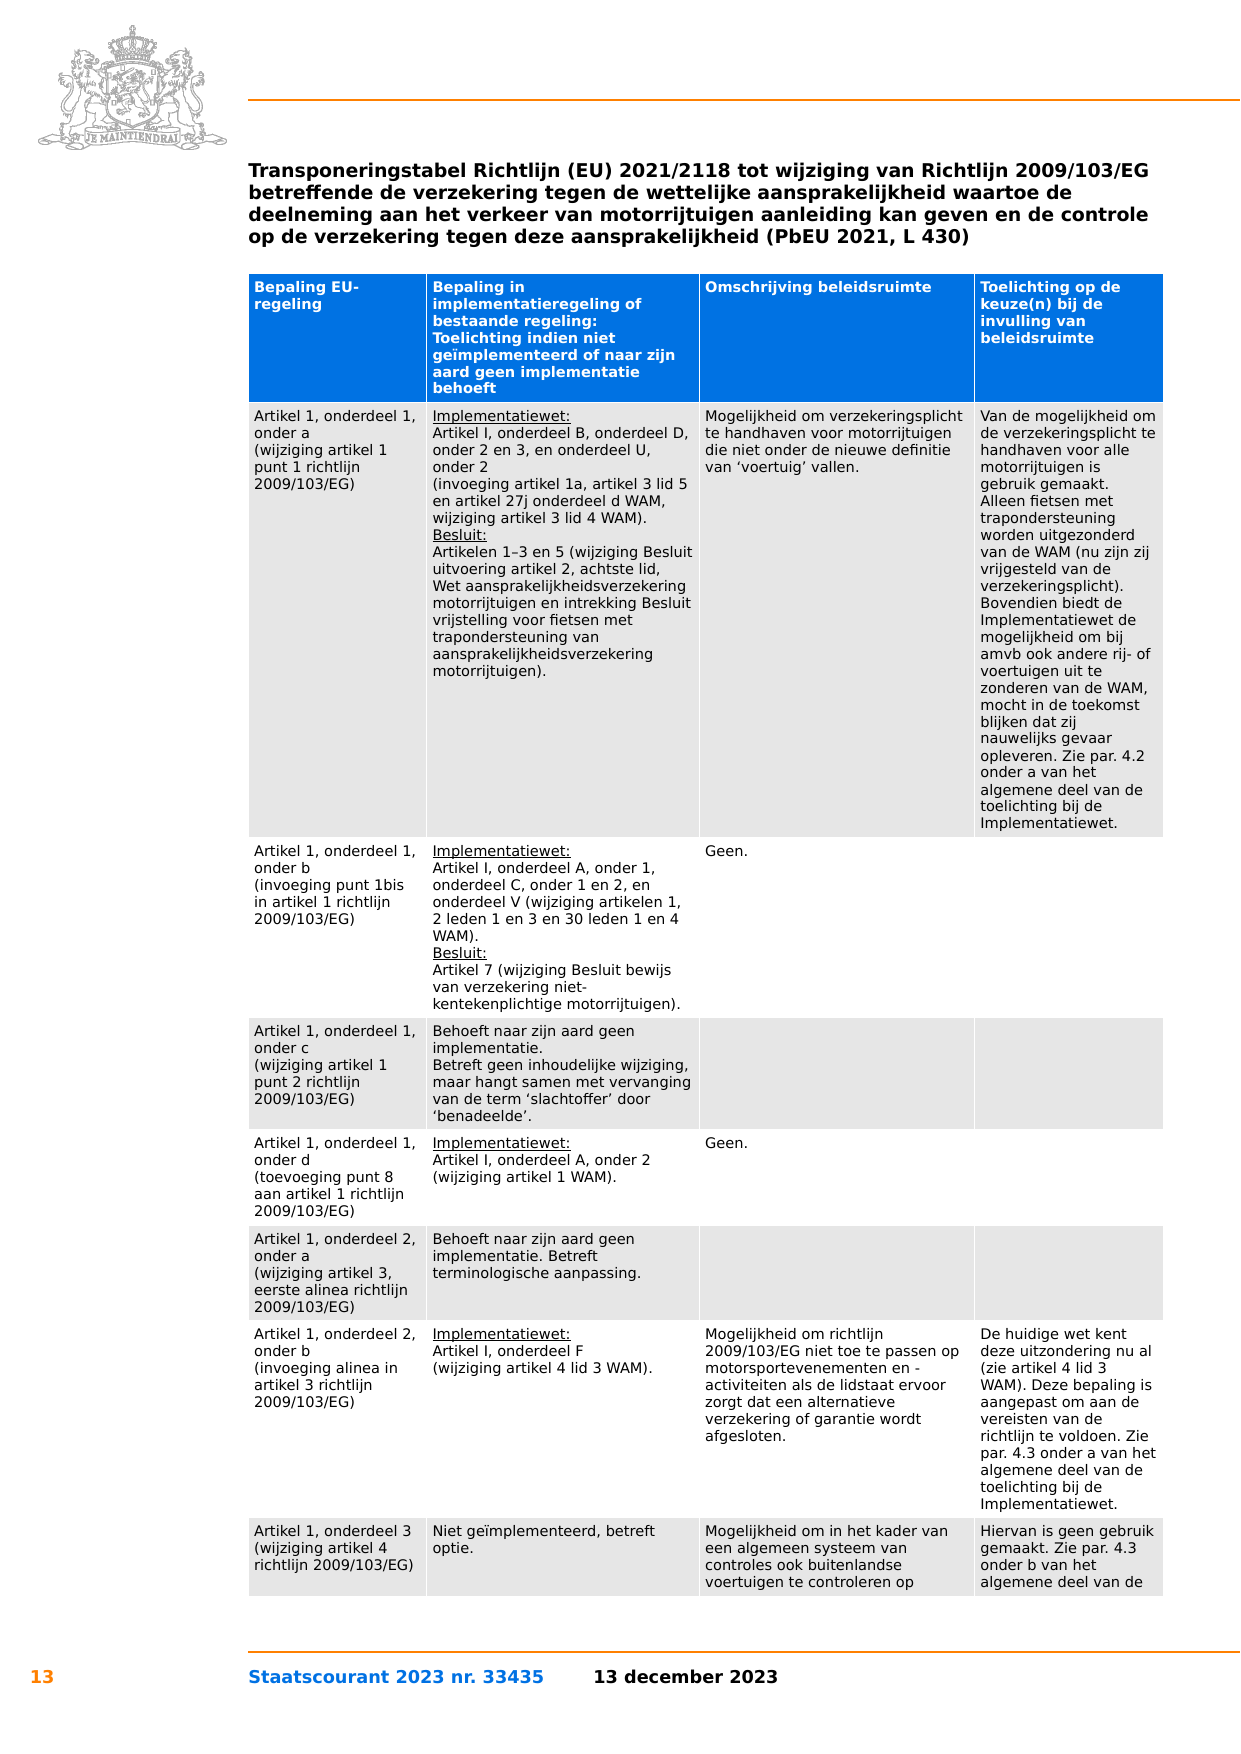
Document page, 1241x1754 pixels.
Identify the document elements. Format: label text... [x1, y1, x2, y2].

table_cell Artikel 1, onderdeel 3 (wijziging artikel 4 richtlijn 2009/103/EG) [249, 1518, 426, 1596]
table_header Omschrijving beleidsruimte [700, 274, 974, 402]
table_cell Geen. [700, 838, 974, 1017]
table_cell De huidige wet kent deze uitzondering nu al (zie artikel 4 lid 3 WAM). Deze bepaling is aangepast om aan de vereisten van de richtlijn te voldoen. Zie par. 4.3 onder a van het algemene deel van de toelichting bij de Implementatiewet. [975, 1321, 1163, 1517]
subtitle Transponeringstabel Richtlijn (EU) 2021/2118 tot wijziging van Richtlijn 2009/103/EG betreffende de verzekering tegen de wettelijke aansprakelijkheid waartoe de deelneming aan het verkeer van motorrijtuigen aanleiding kan geven en de controle op de verzekering tegen deze aansprakelijkheid (PbEU 2021, L 430) [248, 160, 1163, 248]
table_cell [700, 1018, 974, 1129]
picture [38, 25, 227, 150]
table_cell Implementatiewet: Artikel I, onderdeel B, onderdeel D, onder 2 en 3, en onderdeel U, onder 2 (invoeging artikel 1a, artikel 3 lid 5 en artikel 27j onderdeel d WAM, wijziging artikel 3 lid 4 WAM). Besluit: Artikelen 1–3 en 5 (wijziging Besluit uitvoering artikel 2, achtste lid, Wet aansprakelijkheidsverzekering motorrijtuigen en intrekking Besluit vrijstelling voor fietsen met trapondersteuning van aansprakelijkheidsverzekering motorrijtuigen). [427, 403, 699, 837]
table_cell Behoeft naar zijn aard geen implementatie. Betreft geen inhoudelijke wijziging, maar hangt samen met vervanging van de term ‘slachtoffer’ door ‘benadeelde’. [427, 1018, 699, 1129]
table_cell [975, 1018, 1163, 1129]
table_cell Mogelijkheid om richtlijn 2009/103/EG niet toe te passen op motorsportevenementen en -activiteiten als de lidstaat ervoor zorgt dat een alternatieve verzekering of garantie wordt afgesloten. [700, 1321, 974, 1517]
table_cell Implementatiewet: Artikel I, onderdeel F (wijziging artikel 4 lid 3 WAM). [427, 1321, 699, 1517]
table_cell Artikel 1, onderdeel 1, onder a (wijziging artikel 1 punt 1 richtlijn 2009/103/EG) [249, 403, 426, 837]
table_cell [975, 1131, 1163, 1225]
table_cell Artikel 1, onderdeel 2, onder a (wijziging artikel 3, eerste alinea richtlijn 2009/103/EG) [249, 1226, 426, 1320]
table_cell Hiervan is geen gebruik gemaakt. Zie par. 4.3 onder b van het algemene deel van de [975, 1518, 1163, 1596]
table_cell Geen. [700, 1131, 974, 1225]
table_cell [975, 1226, 1163, 1320]
table_cell Artikel 1, onderdeel 1, onder c (wijziging artikel 1 punt 2 richtlijn 2009/103/EG) [249, 1018, 426, 1129]
table_header Toelichting op de keuze(n) bij de invulling van beleidsruimte [975, 274, 1163, 402]
table_cell Artikel 1, onderdeel 1, onder d (toevoeging punt 8 aan artikel 1 richtlijn 2009/103/EG) [249, 1131, 426, 1225]
table_header Bepaling EU-regeling [249, 274, 426, 402]
table_cell [975, 838, 1163, 1017]
table_cell Implementatiewet: Artikel I, onderdeel A, onder 1, onderdeel C, onder 1 en 2, en onderdeel V (wijziging artikelen 1, 2 leden 1 en 3 en 30 leden 1 en 4 WAM). Besluit: Artikel 7 (wijziging Besluit bewijs van verzekering niet-kentekenplichtige motorrijtuigen). [427, 838, 699, 1017]
table_cell [700, 1226, 974, 1320]
table_cell Mogelijkheid om verzekeringsplicht te handhaven voor motorrijtuigen die niet onder de nieuwe definitie van ‘voertuig’ vallen. [700, 403, 974, 837]
table_header Bepaling in implementatieregeling of bestaande regeling: Toelichting indien niet geïmplementeerd of naar zijn aard geen implementatie behoeft [427, 274, 699, 402]
table_cell Mogelijkheid om in het kader van een algemeen systeem van controles ook buitenlandse voertuigen te controleren op [700, 1518, 974, 1596]
table_cell Behoeft naar zijn aard geen implementatie. Betreft terminologische aanpassing. [427, 1226, 699, 1320]
table_cell Artikel 1, onderdeel 2, onder b (invoeging alinea in artikel 3 richtlijn 2009/103/EG) [249, 1321, 426, 1517]
table_cell Van de mogelijkheid om de verzekeringsplicht te handhaven voor alle motorrijtuigen is gebruik gemaakt. Alleen fietsen met trapondersteuning worden uitgezonderd van de WAM (nu zijn zij vrijgesteld van de verzekeringsplicht). Bovendien biedt de Implementatiewet de mogelijkheid om bij amvb ook andere rij- of voertuigen uit te zonderen van de WAM, mocht in de toekomst blijken dat zij nauwelijks gevaar opleveren. Zie par. 4.2 onder a van het algemene deel van de toelichting bij de Implementatiewet. [975, 403, 1163, 837]
table_cell Artikel 1, onderdeel 1, onder b (invoeging punt 1bis in artikel 1 richtlijn 2009/103/EG) [249, 838, 426, 1017]
table_cell Implementatiewet: Artikel I, onderdeel A, onder 2 (wijziging artikel 1 WAM). [427, 1131, 699, 1225]
table_cell Niet geïmplementeerd, betreft optie. [427, 1518, 699, 1596]
